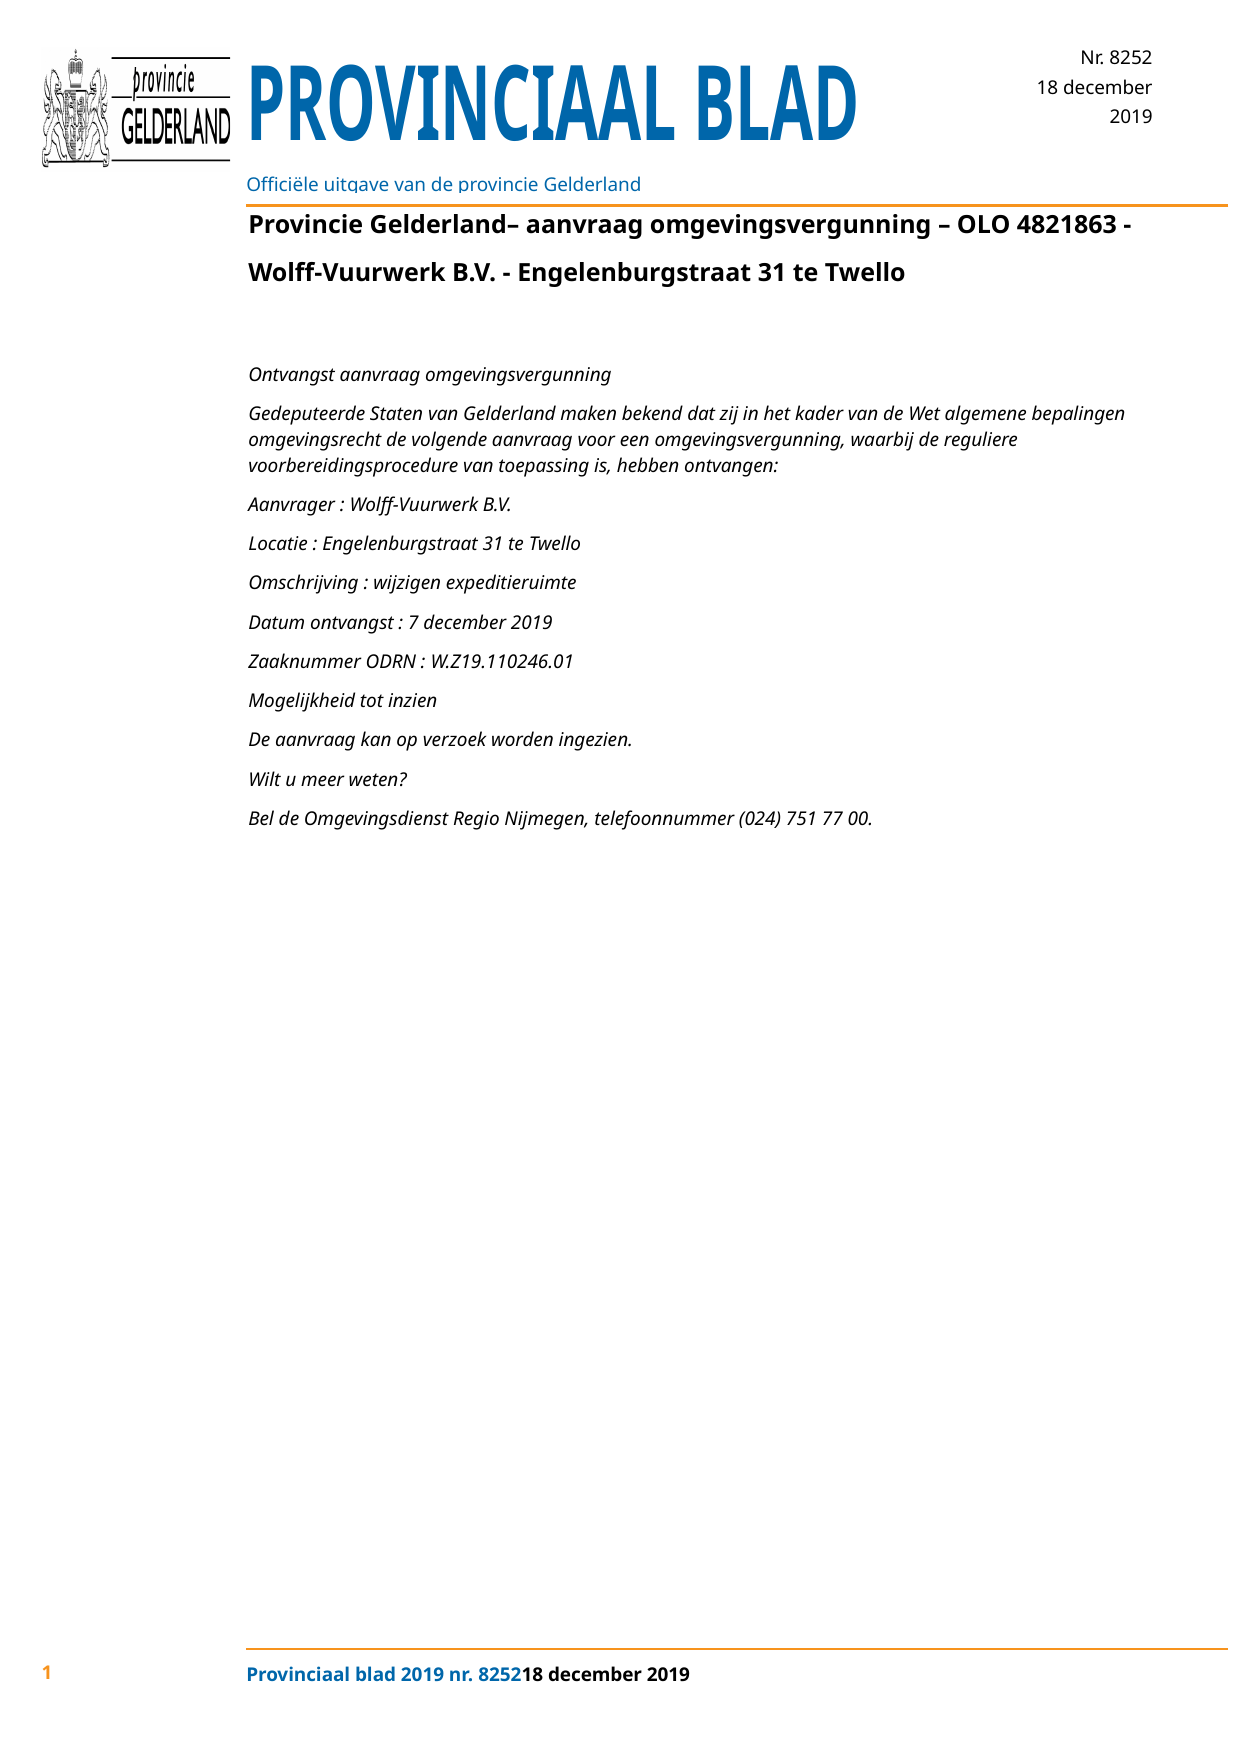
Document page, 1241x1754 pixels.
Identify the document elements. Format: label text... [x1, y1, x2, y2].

text Gedeputeerde Staten van Gelderland maken bekend dat zij in het kader van de Wet algemene bepalingen omgevingsrecht de volgende aanvraag voor een omgevingsvergunning, waarbij de reguliere voorbereidingsprocedure van toepassing is, hebben ontvangen: [248, 400, 1152, 477]
text Wilt u meer weten? [248, 766, 1152, 792]
text Zaaknummer ODRN : W.Z19.110246.01 [248, 648, 1152, 674]
text Datum ontvangst : 7 december 2019 [248, 609, 1152, 634]
text Locatie : Engelenburgstraat 31 te Twello [248, 530, 1152, 556]
text Bel de Omgevingsdienst Regio Nijmegen, telefoonnummer (024) 751 77 00. [248, 805, 1152, 831]
text Ontvangst aanvraag omgevingsvergunning [248, 361, 1152, 387]
text De aanvraag kan op verzoek worden ingezien. [248, 727, 1152, 752]
picture [41, 47, 231, 172]
text Aanvrager : Wolff-Vuurwerk B.V. [248, 491, 1152, 517]
text Omschrijving : wijzigen expeditieruimte [248, 569, 1152, 595]
text Provincie Gelderland– aanvraag omgevingsvergunning – OLO 4821863 - Wolff-Vuurwerk B.V. - Engelenburgstraat 31 te Twello [248, 207, 1152, 288]
text Mogelijkheid tot inzien [248, 687, 1152, 713]
